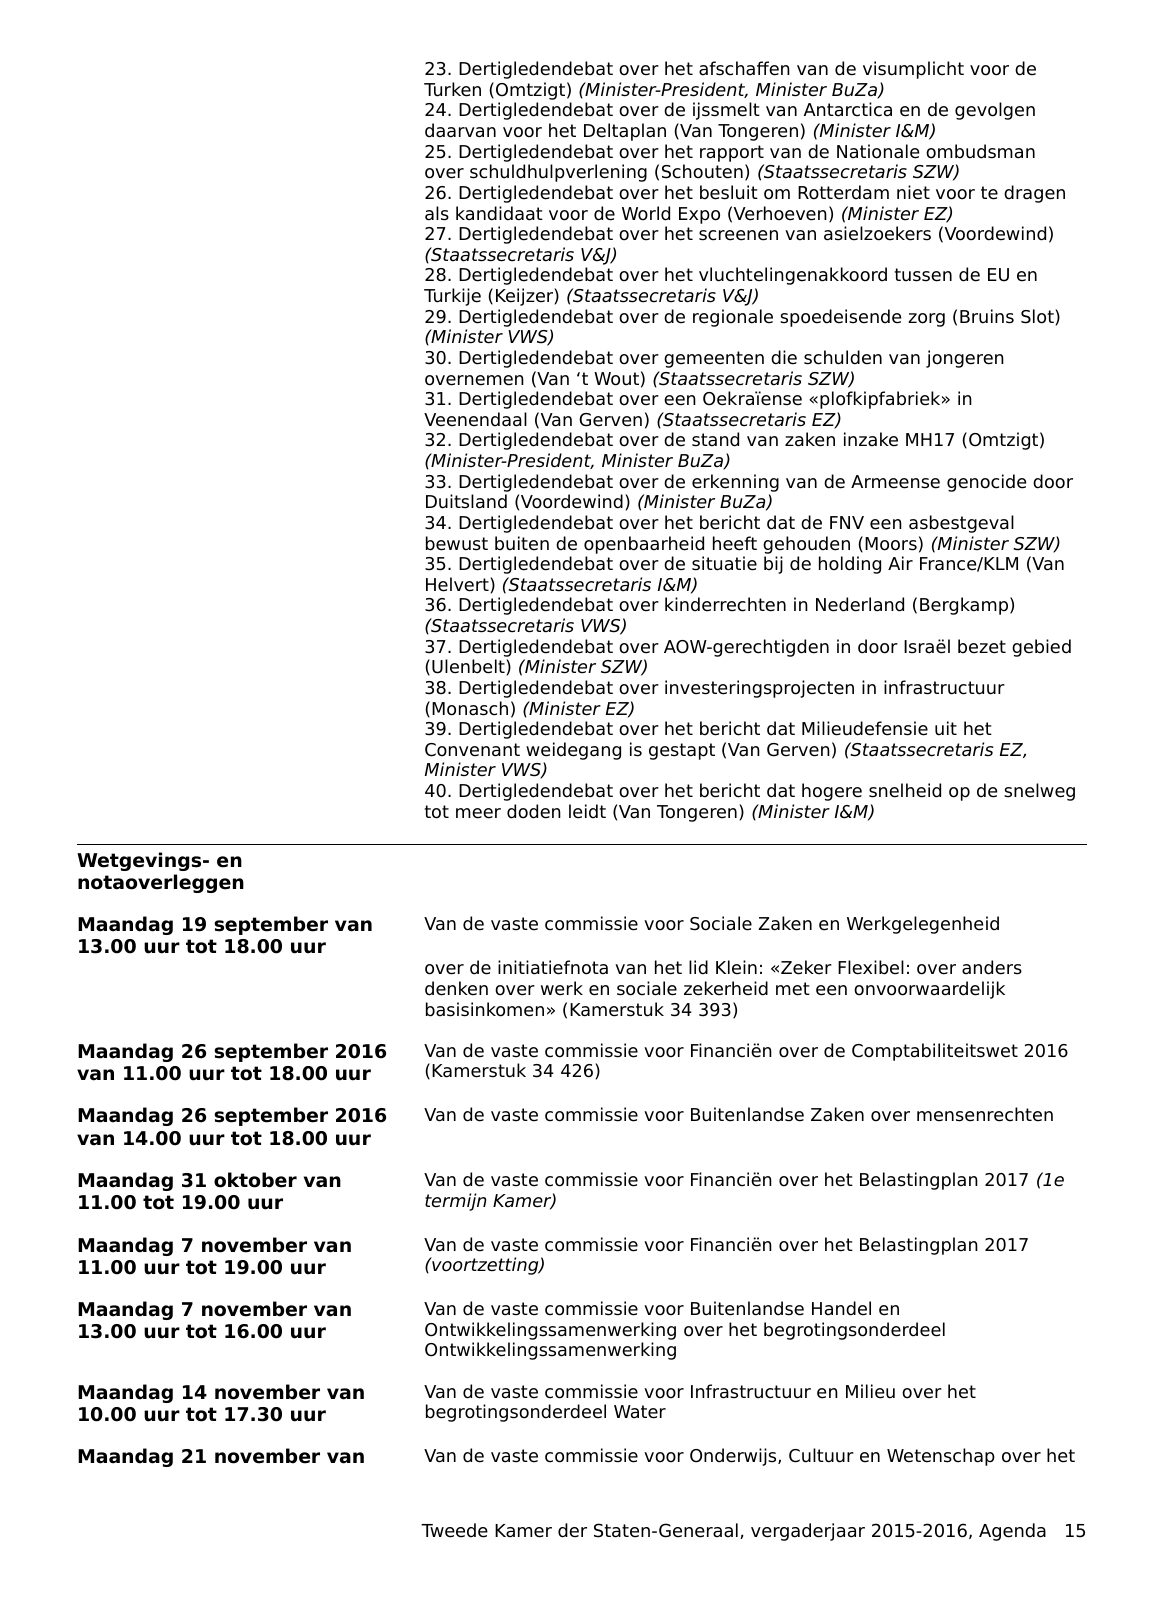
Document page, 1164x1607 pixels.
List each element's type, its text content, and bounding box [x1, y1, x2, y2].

table_cell [418, 1085, 1087, 1105]
table_cell [77, 142, 401, 183]
table_cell [77, 894, 401, 914]
table_cell Maandag 26 september 2016 van 11.00 uur tot 18.00 uur [77, 1041, 401, 1085]
table_cell [401, 389, 418, 430]
table_cell Maandag 7 november van 13.00 uur tot 16.00 uur [77, 1299, 401, 1361]
table_cell [77, 1361, 401, 1382]
table_cell [77, 554, 401, 595]
table_cell [418, 1214, 1087, 1234]
table_cell Van de vaste commissie voor Infrastructuur en Milieu over het begrotingsonderdeel Water [418, 1382, 1087, 1426]
table_cell [401, 678, 418, 719]
table_cell [401, 59, 418, 100]
table_cell Maandag 19 september van 13.00 uur tot 18.00 uur [77, 914, 401, 958]
table_cell [401, 513, 418, 554]
table_cell [77, 513, 401, 554]
table_cell [418, 1020, 1087, 1041]
table_cell [401, 1041, 418, 1085]
table_cell [77, 100, 401, 142]
table_cell Van de vaste commissie voor Financiën over de Comptabiliteitswet 2016 (Kamerstuk 34 426) [418, 1041, 1087, 1085]
table_cell [401, 719, 418, 781]
table_cell Van de vaste commissie voor Onderwijs, Cultuur en Wetenschap over het [418, 1446, 1087, 1468]
table_cell Maandag 14 november van 10.00 uur tot 17.30 uur [77, 1382, 401, 1426]
table_cell [77, 637, 401, 678]
table_cell Van de vaste commissie voor Financiën over het Belastingplan 2017 (voortzetting) [418, 1235, 1087, 1278]
table_cell [401, 781, 418, 822]
table_cell 25. Dertigledendebat over het rapport van de Nationale ombudsman over schuldhulpverlening (Schouten) (Staatssecretaris SZW) [418, 142, 1087, 183]
table_cell 23. Dertigledendebat over het afschaffen van de visumplicht voor de Turken (Omtzigt) (Minister-President, Minister BuZa) [418, 59, 1087, 100]
table_cell [401, 1446, 418, 1468]
table_cell [401, 1279, 418, 1299]
table_cell 32. Dertigledendebat over de stand van zaken inzake MH17 (Omtzigt) (Minister-President, Minister BuZa) [418, 430, 1087, 472]
table_cell [77, 59, 401, 100]
table_cell [401, 224, 418, 265]
table_cell [77, 224, 401, 265]
table_cell [77, 781, 401, 822]
table_cell Van de vaste commissie voor Buitenlandse Handel en Ontwikkelingssamenwerking over het begrotingsonderdeel Ontwikkelingssamenwerking [418, 1299, 1087, 1361]
table_cell 27. Dertigledendebat over het screenen van asielzoekers (Voordewind) (Staatssecretaris V&J) [418, 224, 1087, 265]
table_cell Van de vaste commissie voor Buitenlandse Zaken over mensenrechten [418, 1105, 1087, 1149]
table_cell 40. Dertigledendebat over het bericht dat hogere snelheid op de snelweg tot meer doden leidt (Van Tongeren) (Minister I&M) [418, 781, 1087, 822]
table_cell Maandag 21 november van [77, 1446, 401, 1468]
table_cell [401, 1020, 418, 1041]
table_cell [418, 1426, 1087, 1446]
table_cell Maandag 7 november van 11.00 uur tot 19.00 uur [77, 1235, 401, 1278]
table_cell [418, 1279, 1087, 1299]
table_cell Van de vaste commissie voor Financiën over het Belastingplan 2017 (1e termijn Kamer) [418, 1170, 1087, 1214]
table_cell [77, 389, 401, 430]
table_cell 26. Dertigledendebat over het besluit om Rotterdam niet voor te dragen als kandidaat voor de World Expo (Verhoeven) (Minister EZ) [418, 183, 1087, 224]
table_cell Van de vaste commissie voor Sociale Zaken en Werkgelegenheid [418, 914, 1087, 958]
table_cell [418, 1149, 1087, 1170]
table_cell [401, 1105, 418, 1149]
table_header [401, 845, 418, 894]
table_cell [77, 183, 401, 224]
table_cell [401, 1170, 418, 1214]
table_cell 38. Dertigledendebat over investeringsprojecten in infrastructuur (Monasch) (Minister EZ) [418, 678, 1087, 719]
table_cell [401, 595, 418, 637]
table_cell [401, 894, 418, 914]
table_cell 24. Dertigledendebat over de ijssmelt van Antarctica en de gevolgen daarvan voor het Deltaplan (Van Tongeren) (Minister I&M) [418, 100, 1087, 142]
table_cell [401, 1214, 418, 1234]
table_cell [77, 472, 401, 513]
table_cell [401, 637, 418, 678]
table_cell [77, 1149, 401, 1170]
table_cell [401, 1426, 418, 1446]
table_header Wetgevings- en notaoverleggen [77, 845, 401, 894]
table_cell [401, 430, 418, 472]
table_cell 36. Dertigledendebat over kinderrechten in Nederland (Bergkamp) (Staatssecretaris VWS) [418, 595, 1087, 637]
table_cell [401, 1149, 418, 1170]
table_cell [401, 1361, 418, 1382]
table_cell [401, 142, 418, 183]
table_cell 37. Dertigledendebat over AOW-gerechtigden in door Israël bezet gebied (Ulenbelt) (Minister SZW) [418, 637, 1087, 678]
table_cell [401, 1382, 418, 1426]
table_cell [77, 1214, 401, 1234]
table_cell [401, 1235, 418, 1278]
table_cell [77, 1426, 401, 1446]
table_cell [77, 719, 401, 781]
table_header [418, 845, 1087, 894]
table_cell [401, 265, 418, 307]
table_cell Maandag 26 september 2016 van 14.00 uur tot 18.00 uur [77, 1105, 401, 1149]
table_cell [401, 914, 418, 958]
table_cell [418, 1361, 1087, 1382]
table_cell 30. Dertigledendebat over gemeenten die schulden van jongeren overnemen (Van ‘t Wout) (Staatssecretaris SZW) [418, 348, 1087, 389]
table_cell 33. Dertigledendebat over de erkenning van de Armeense genocide door Duitsland (Voordewind) (Minister BuZa) [418, 472, 1087, 513]
table_cell [77, 1279, 401, 1299]
table_cell [401, 958, 418, 1020]
table_cell Maandag 31 oktober van 11.00 tot 19.00 uur [77, 1170, 401, 1214]
table_cell 29. Dertigledendebat over de regionale spoedeisende zorg (Bruins Slot) (Minister VWS) [418, 307, 1087, 348]
table_cell [401, 307, 418, 348]
table_cell [401, 348, 418, 389]
table_cell [418, 894, 1087, 914]
table_cell [77, 678, 401, 719]
table_cell over de initiatiefnota van het lid Klein: «Zeker Flexibel: over anders denken over werk en sociale zekerheid met een onvoorwaardelijk basisinkomen» (Kamerstuk 34 393) [418, 958, 1087, 1020]
table_cell [77, 265, 401, 307]
table_cell [77, 958, 401, 1020]
table_cell [77, 1020, 401, 1041]
table_cell [401, 1299, 418, 1361]
table_cell [401, 554, 418, 595]
table_cell [77, 1085, 401, 1105]
table_cell [77, 307, 401, 348]
table_cell 34. Dertigledendebat over het bericht dat de FNV een asbestgeval bewust buiten de openbaarheid heeft gehouden (Moors) (Minister SZW) [418, 513, 1087, 554]
table_cell [401, 472, 418, 513]
table_cell [401, 1085, 418, 1105]
table_cell [401, 100, 418, 142]
table_cell 31. Dertigledendebat over een Oekraïense «plofkipfabriek» in Veenendaal (Van Gerven) (Staatssecretaris EZ) [418, 389, 1087, 430]
table_cell 39. Dertigledendebat over het bericht dat Milieudefensie uit het Convenant weidegang is gestapt (Van Gerven) (Staatssecretaris EZ, Minister VWS) [418, 719, 1087, 781]
table_cell 28. Dertigledendebat over het vluchtelingenakkoord tussen de EU en Turkije (Keijzer) (Staatssecretaris V&J) [418, 265, 1087, 307]
table_cell [77, 430, 401, 472]
table_cell [77, 348, 401, 389]
table_cell 35. Dertigledendebat over de situatie bij de holding Air France/KLM (Van Helvert) (Staatssecretaris I&M) [418, 554, 1087, 595]
table_cell [77, 595, 401, 637]
table_cell [401, 183, 418, 224]
